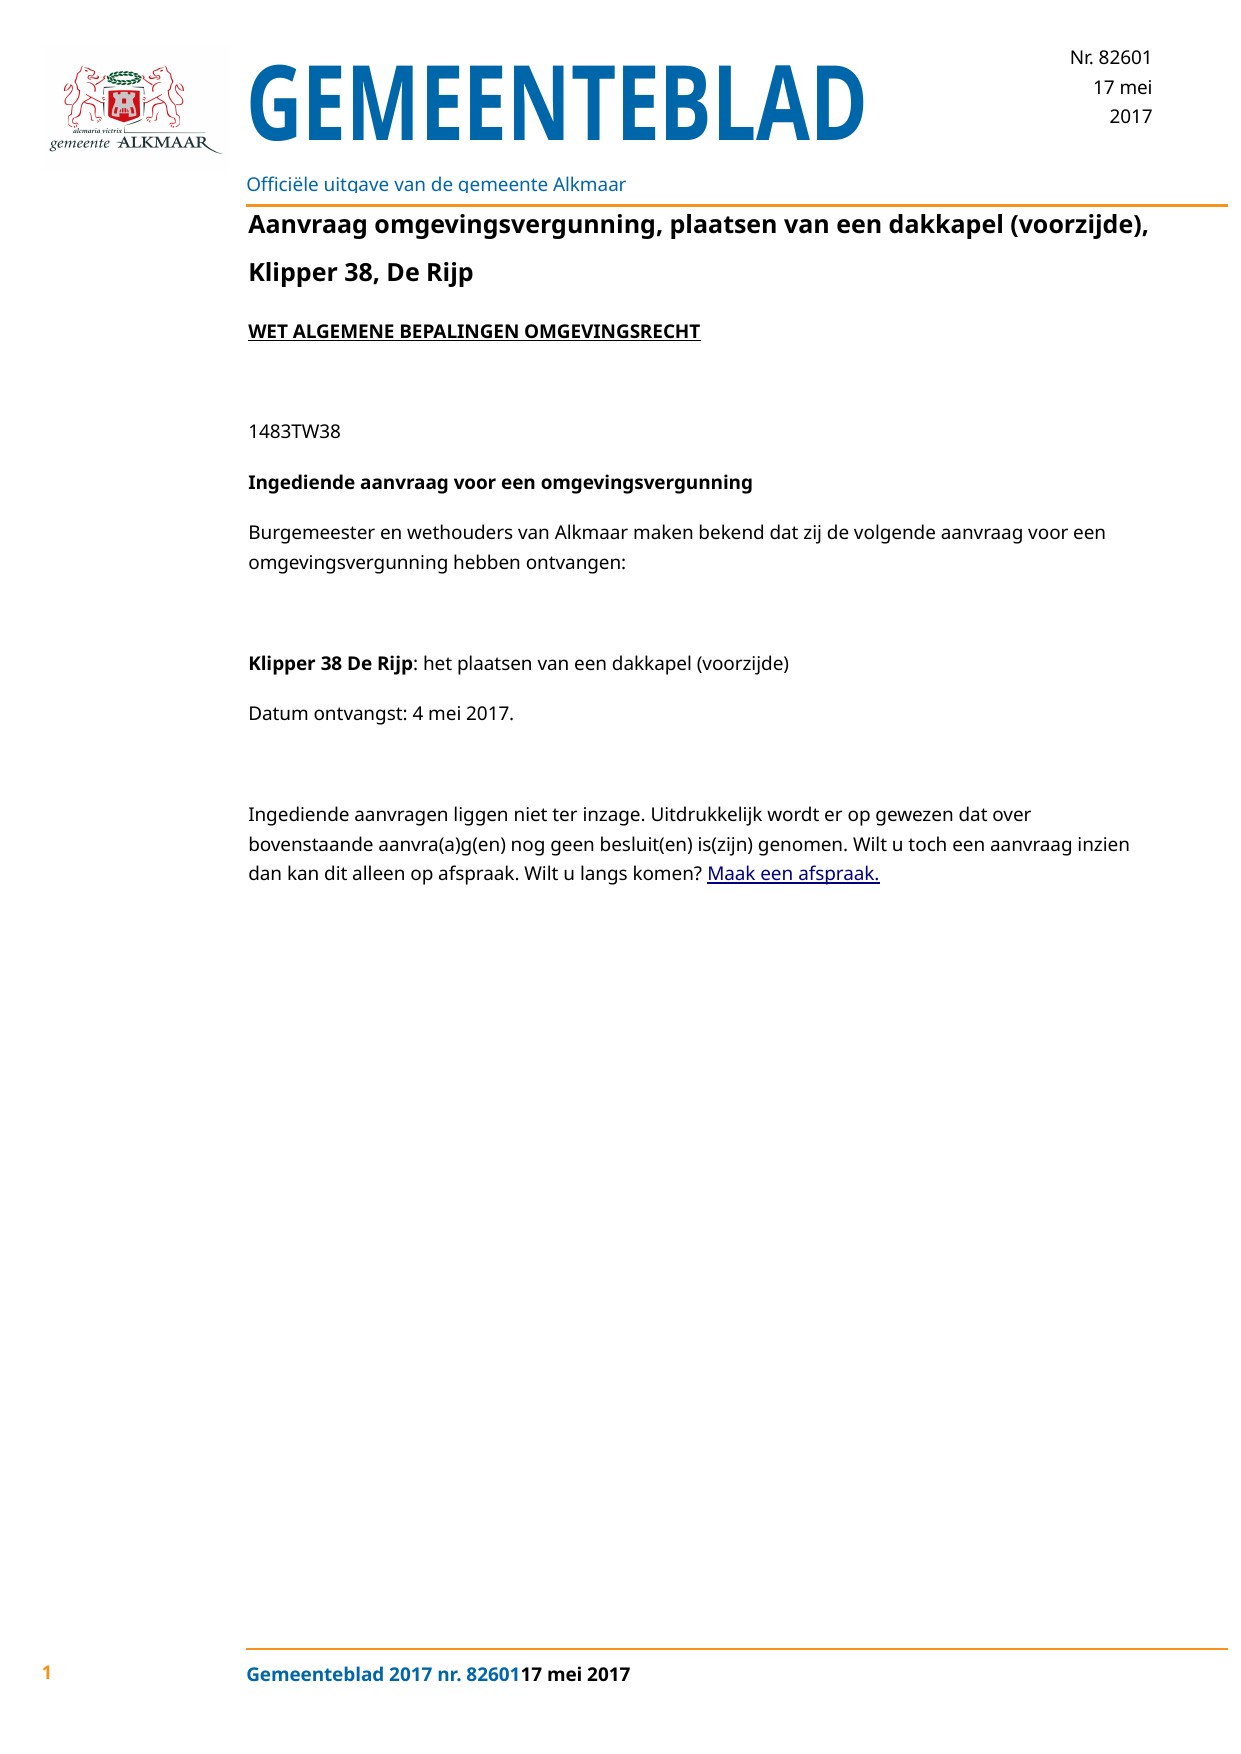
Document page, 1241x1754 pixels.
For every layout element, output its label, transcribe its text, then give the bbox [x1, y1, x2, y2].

text 1483TW38 [248, 419, 1152, 444]
text Ingediende aanvraag voor een omgevingsvergunning [248, 469, 1152, 495]
text Burgemeester en wethouders van Alkmaar maken bekend dat zij de volgende aanvraag voor een omgevingsvergunning hebben ontvangen: [248, 519, 1152, 575]
text Datum ontvangst: 4 mei 2017. [248, 700, 1152, 726]
text Ingediende aanvragen liggen niet ter inzage. Uitdrukkelijk wordt er op gewezen dat over bovenstaande aanvra(a)g(en) nog geen besluit(en) is(zijn) genomen. Wilt u toch een aanvraag inzien dan kan dit alleen op afspraak. Wilt u langs komen? Maak een afspraak. [248, 801, 1152, 886]
text Aanvraag omgevingsvergunning, plaatsen van een dakkapel (voorzijde), Klipper 38, De Rijp [248, 207, 1152, 288]
text WET ALGEMENE BEPALINGEN OMGEVINGSRECHT [248, 318, 1152, 344]
picture [41, 47, 231, 172]
text Klipper 38 De Rijp: het plaatsen van een dakkapel (voorzijde) [248, 650, 1152, 676]
